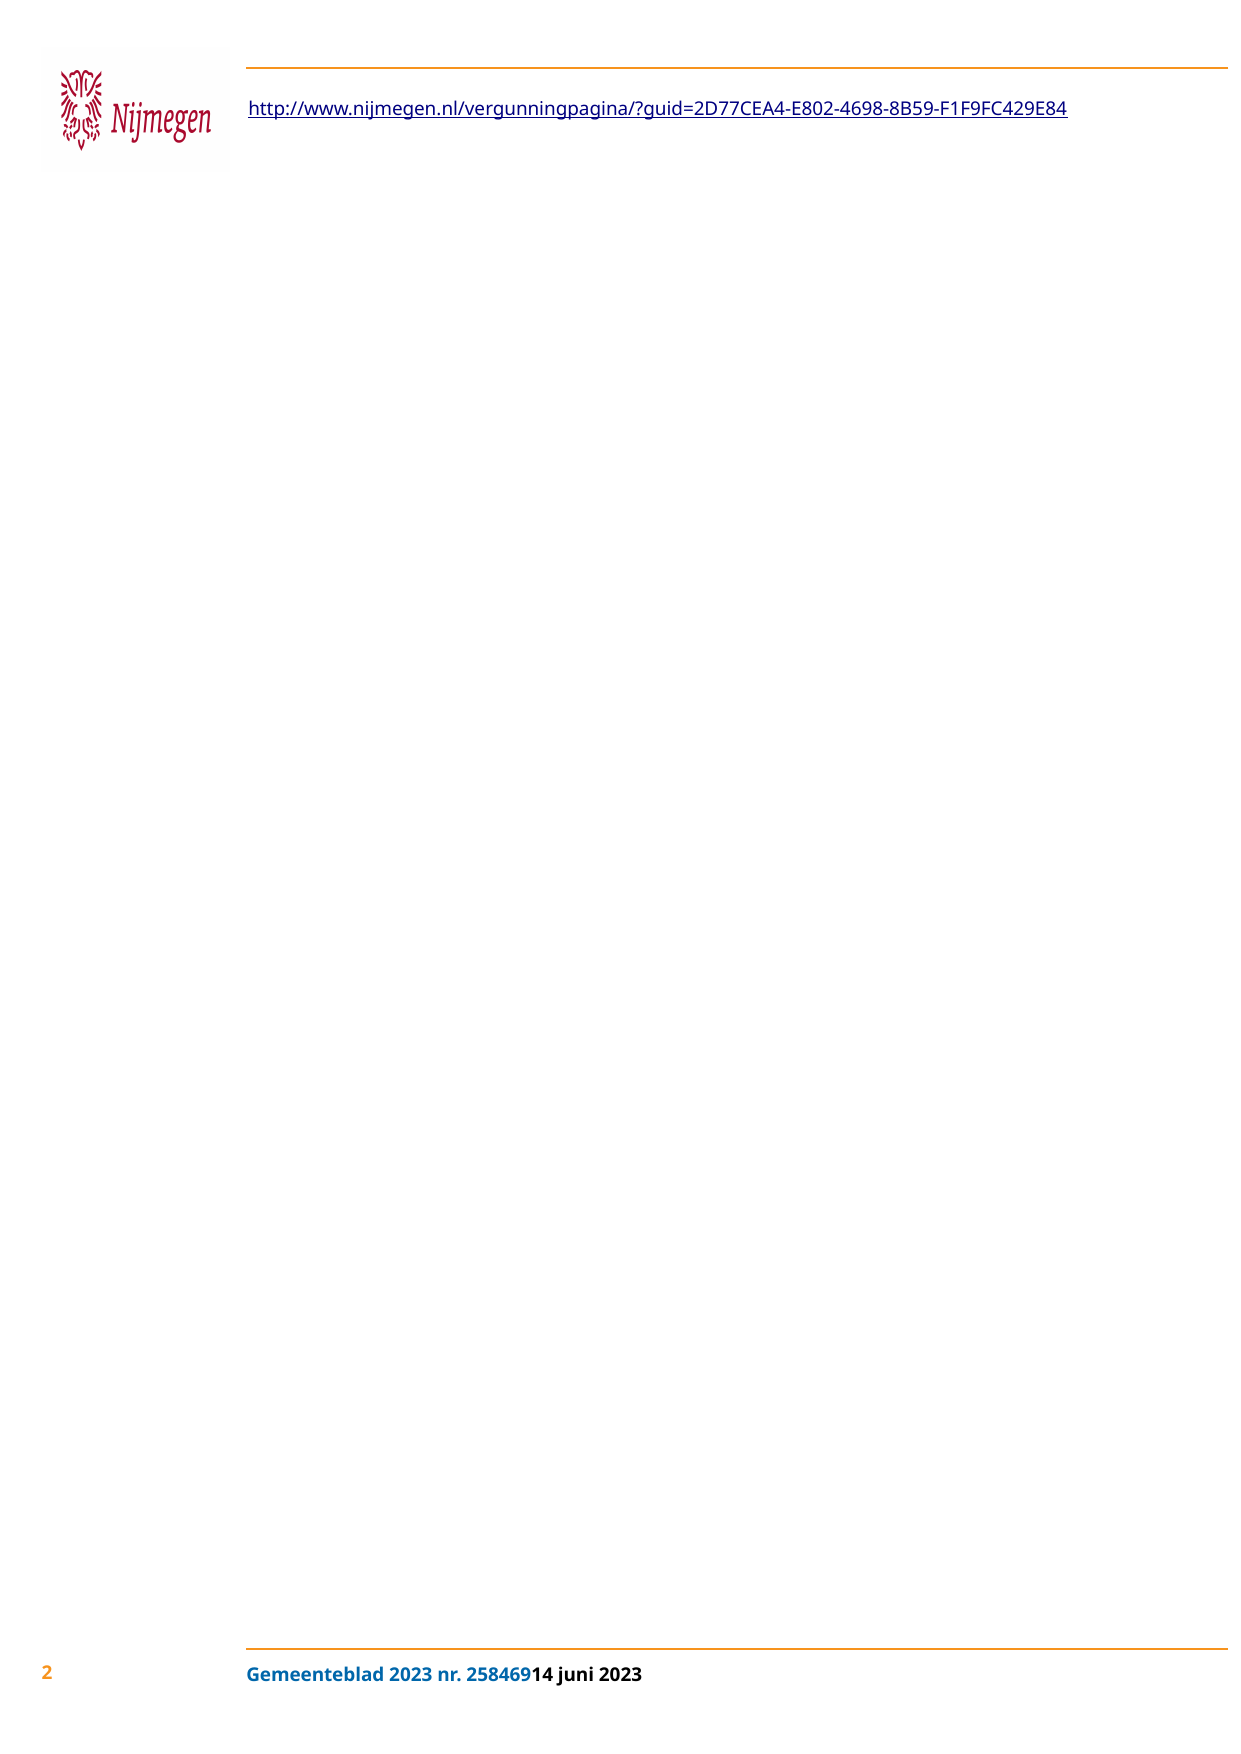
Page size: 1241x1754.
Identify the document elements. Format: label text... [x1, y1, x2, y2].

text http://www.nijmegen.nl/vergunningpagina/?guid=2D77CEA4-E802-4698-8B59-F1F9FC429E84 [248, 95, 1152, 121]
picture [41, 47, 231, 172]
